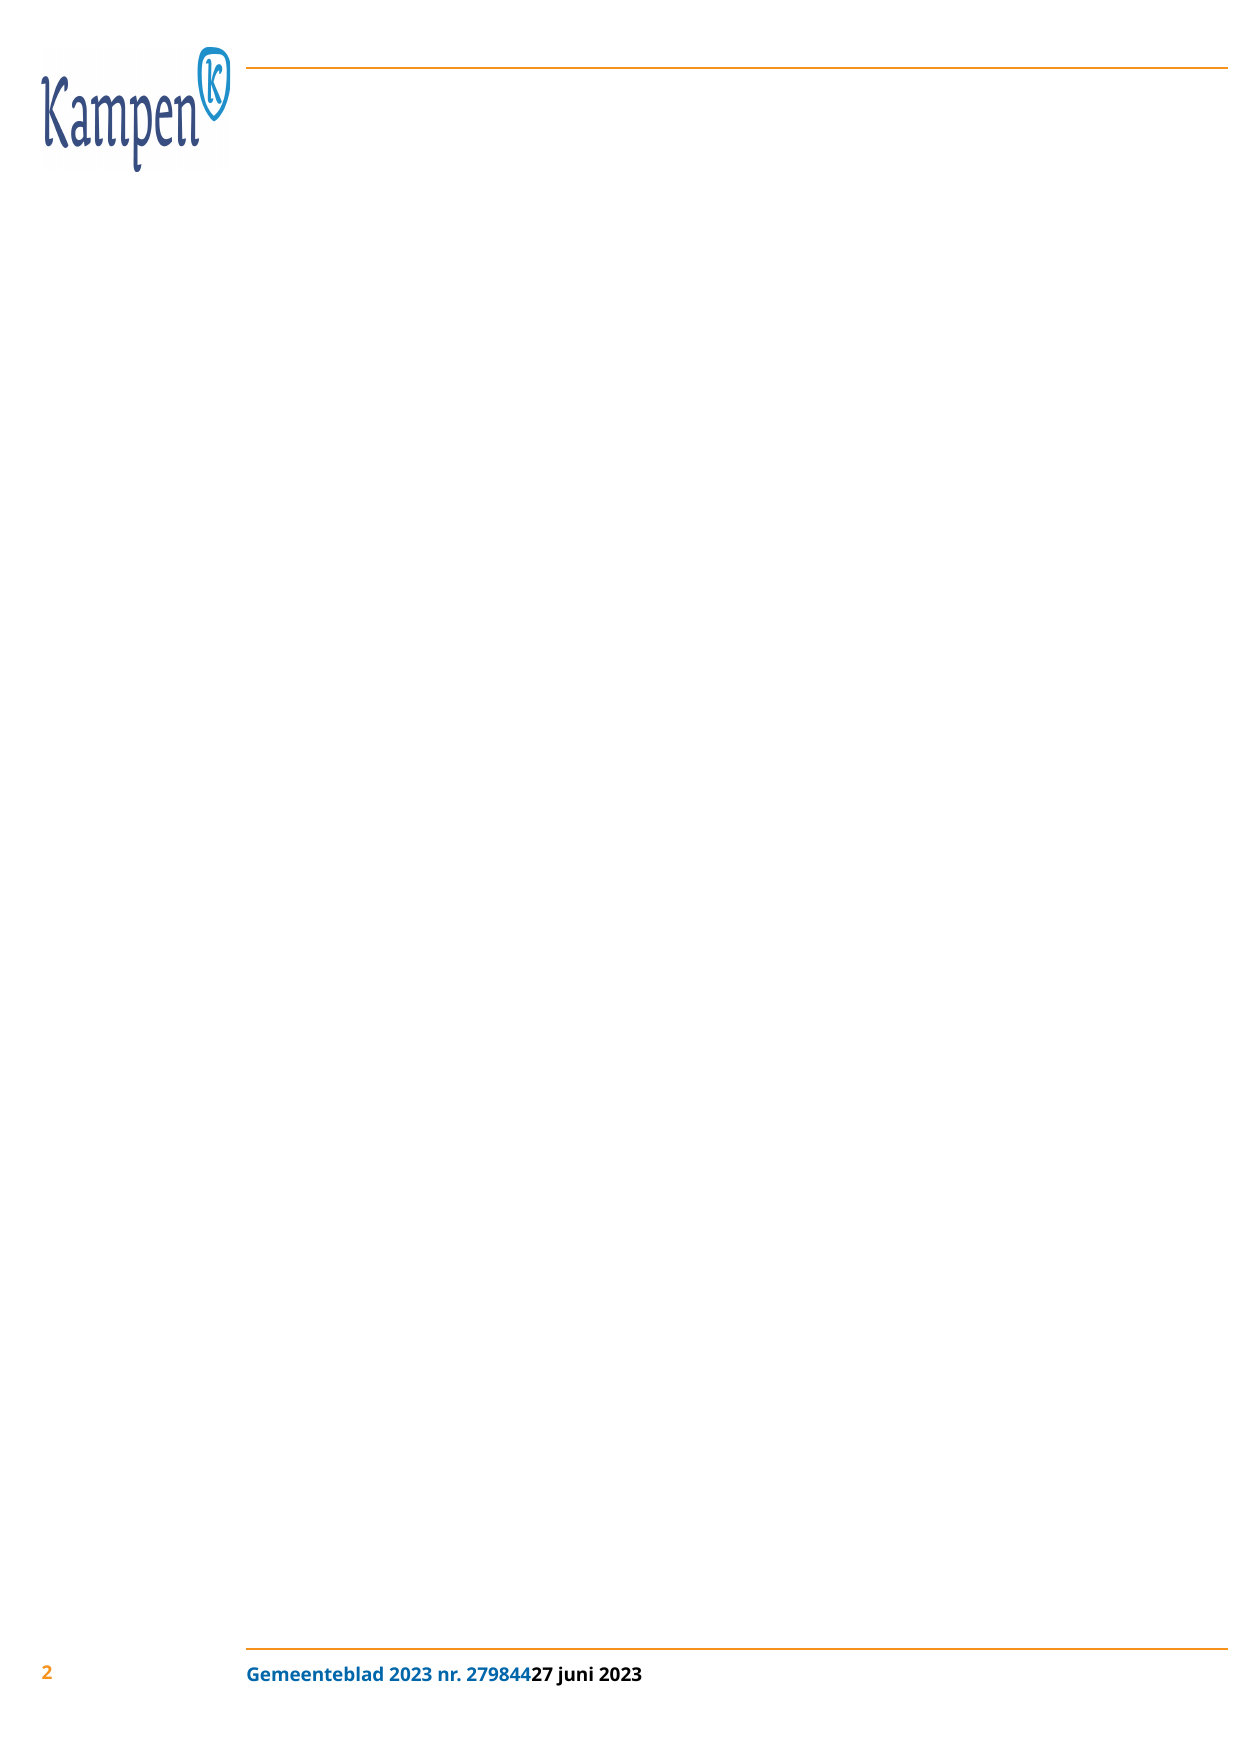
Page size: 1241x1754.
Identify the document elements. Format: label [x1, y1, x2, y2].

picture [41, 47, 231, 172]
